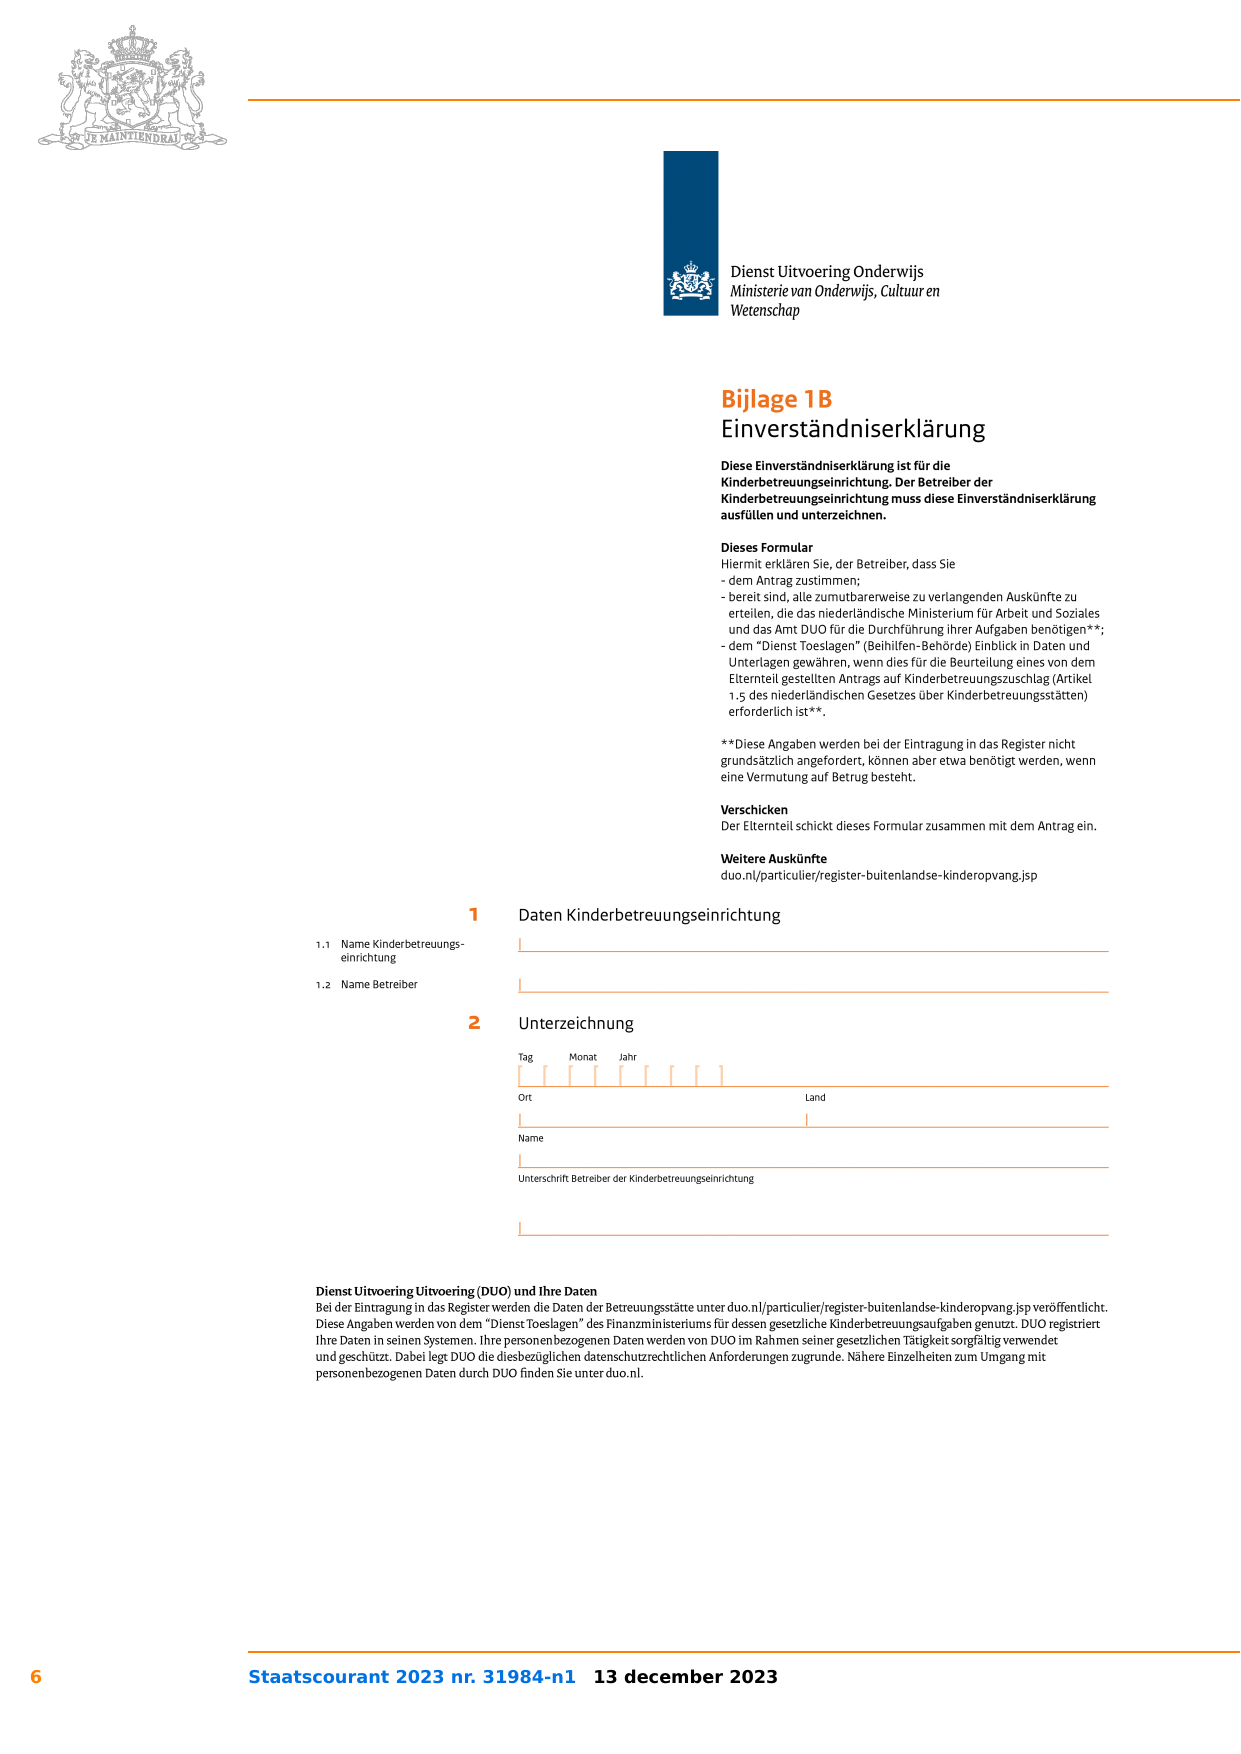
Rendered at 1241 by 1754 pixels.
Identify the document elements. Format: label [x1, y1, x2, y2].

picture [248, 151, 1134, 1404]
picture [38, 25, 227, 150]
